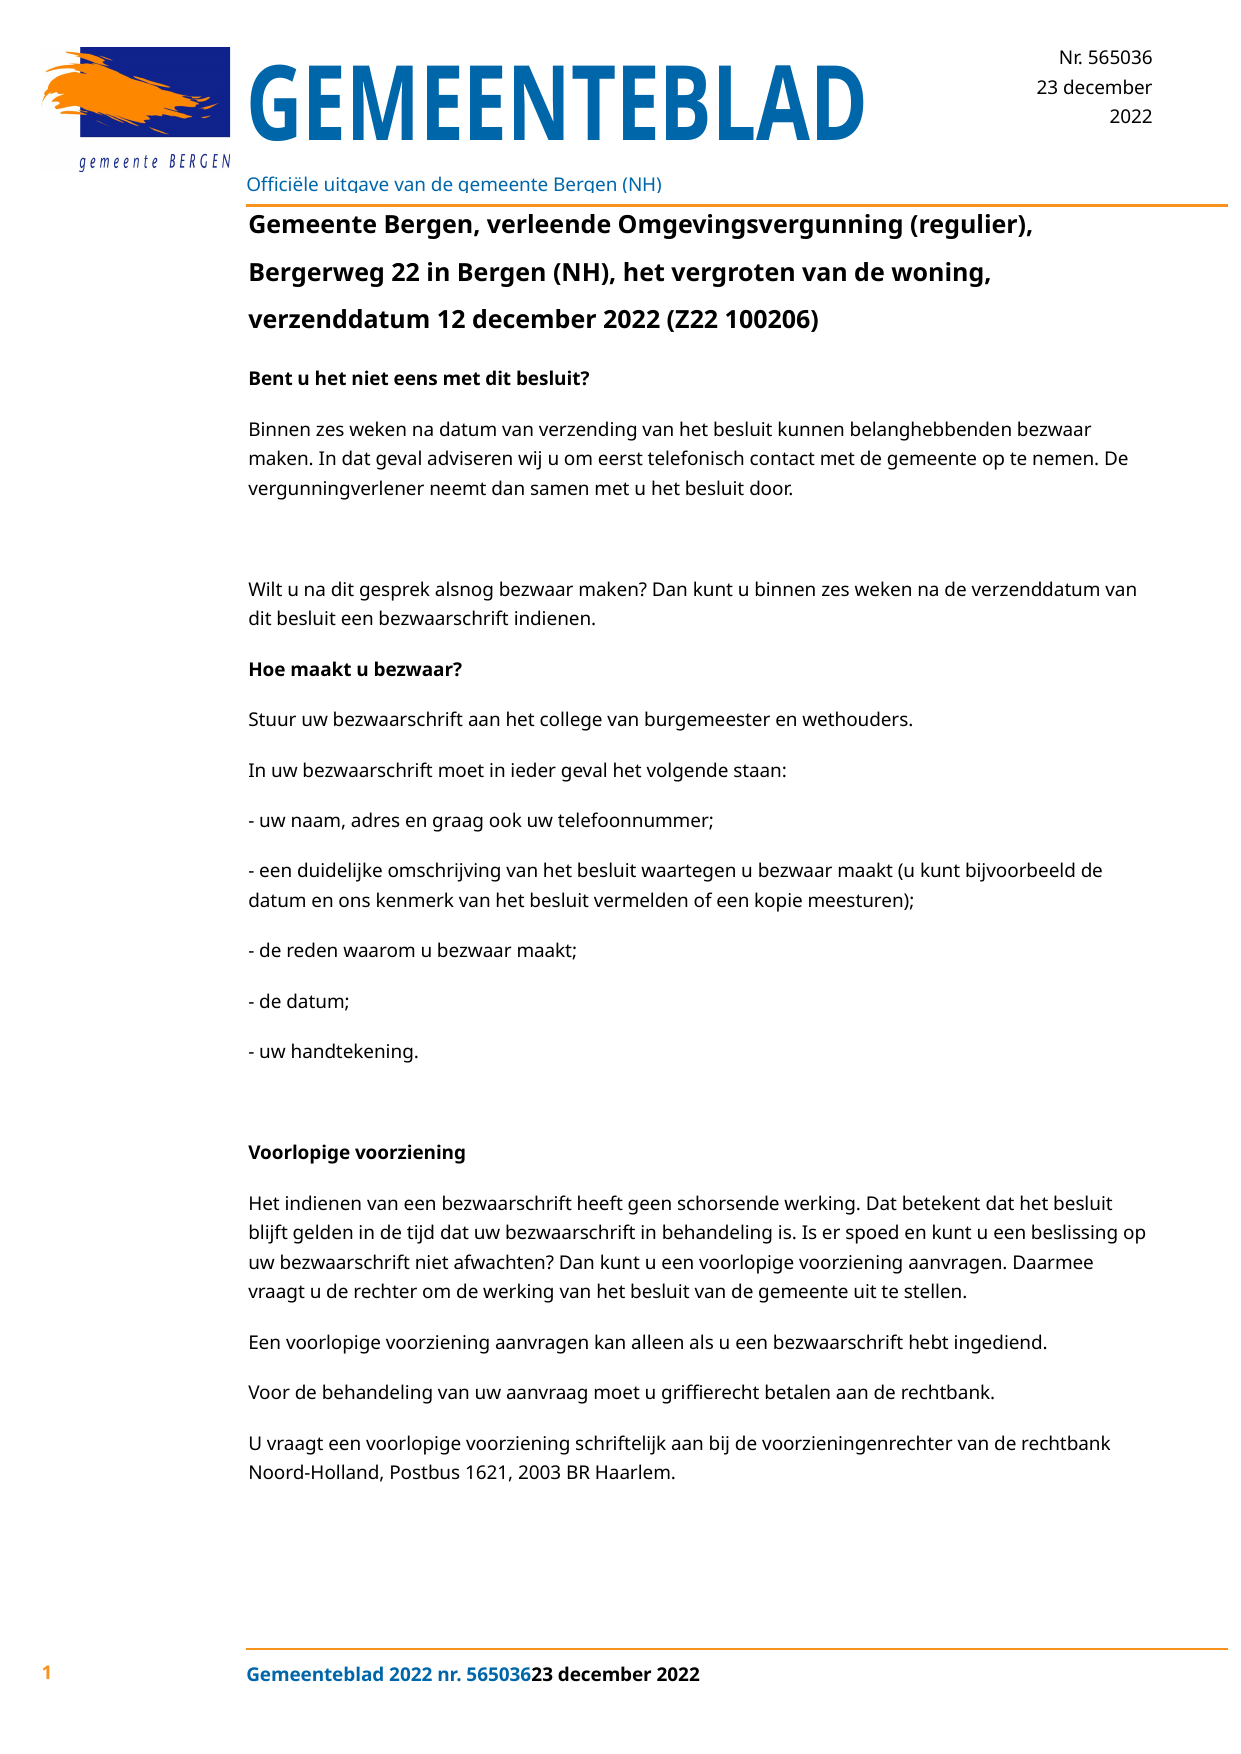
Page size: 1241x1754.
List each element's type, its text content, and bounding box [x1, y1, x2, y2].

text Gemeente Bergen, verleende Omgevingsvergunning (regulier), Bergerweg 22 in Bergen (NH), het vergroten van de woning, verzenddatum 12 december 2022 (Z22 100206) [248, 207, 1152, 336]
text Voorlopige voorziening [248, 1139, 1152, 1165]
picture [41, 47, 231, 172]
text Het indienen van een bezwaarschrift heeft geen schorsende werking. Dat betekent dat het besluit blijft gelden in de tijd dat uw bezwaarschrift in behandeling is. Is er spoed en kunt u een beslissing op uw bezwaarschrift niet afwachten? Dan kunt u een voorlopige voorziening aanvragen. Daarmee vraagt u de rechter om de werking van het besluit van de gemeente uit te stellen. [248, 1190, 1152, 1304]
text Bent u het niet eens met dit besluit? [248, 366, 1152, 391]
text Wilt u na dit gesprek alsnog bezwaar maken? Dan kunt u binnen zes weken na de verzenddatum van dit besluit een bezwaarschrift indienen. [248, 576, 1152, 631]
text Een voorlopige voorziening aanvragen kan alleen als u een bezwaarschrift hebt ingediend. [248, 1329, 1152, 1354]
text - de datum; [248, 988, 1152, 1014]
text U vraagt een voorlopige voorziening schriftelijk aan bij de voorzieningenrechter van de rechtbank Noord-Holland, Postbus 1621, 2003 BR Haarlem. [248, 1430, 1152, 1485]
text In uw bezwaarschrift moet in ieder geval het volgende staan: [248, 757, 1152, 782]
text - de reden waarom u bezwaar maakt; [248, 938, 1152, 963]
text Voor de behandeling van uw aanvraag moet u griffierecht betalen aan de rechtbank. [248, 1379, 1152, 1405]
text Binnen zes weken na datum van verzending van het besluit kunnen belanghebbenden bezwaar maken. In dat geval adviseren wij u om eerst telefonisch contact met de gemeente op te nemen. De vergunningverlener neemt dan samen met u het besluit door. [248, 416, 1152, 501]
text - uw naam, adres en graag ook uw telefoonnummer; [248, 807, 1152, 833]
text Hoe maakt u bezwaar? [248, 656, 1152, 682]
text - een duidelijke omschrijving van het besluit waartegen u bezwaar maakt (u kunt bijvoorbeeld de datum en ons kenmerk van het besluit vermelden of een kopie meesturen); [248, 858, 1152, 913]
text - uw handtekening. [248, 1038, 1152, 1064]
text Stuur uw bezwaarschrift aan het college van burgemeester en wethouders. [248, 706, 1152, 732]
